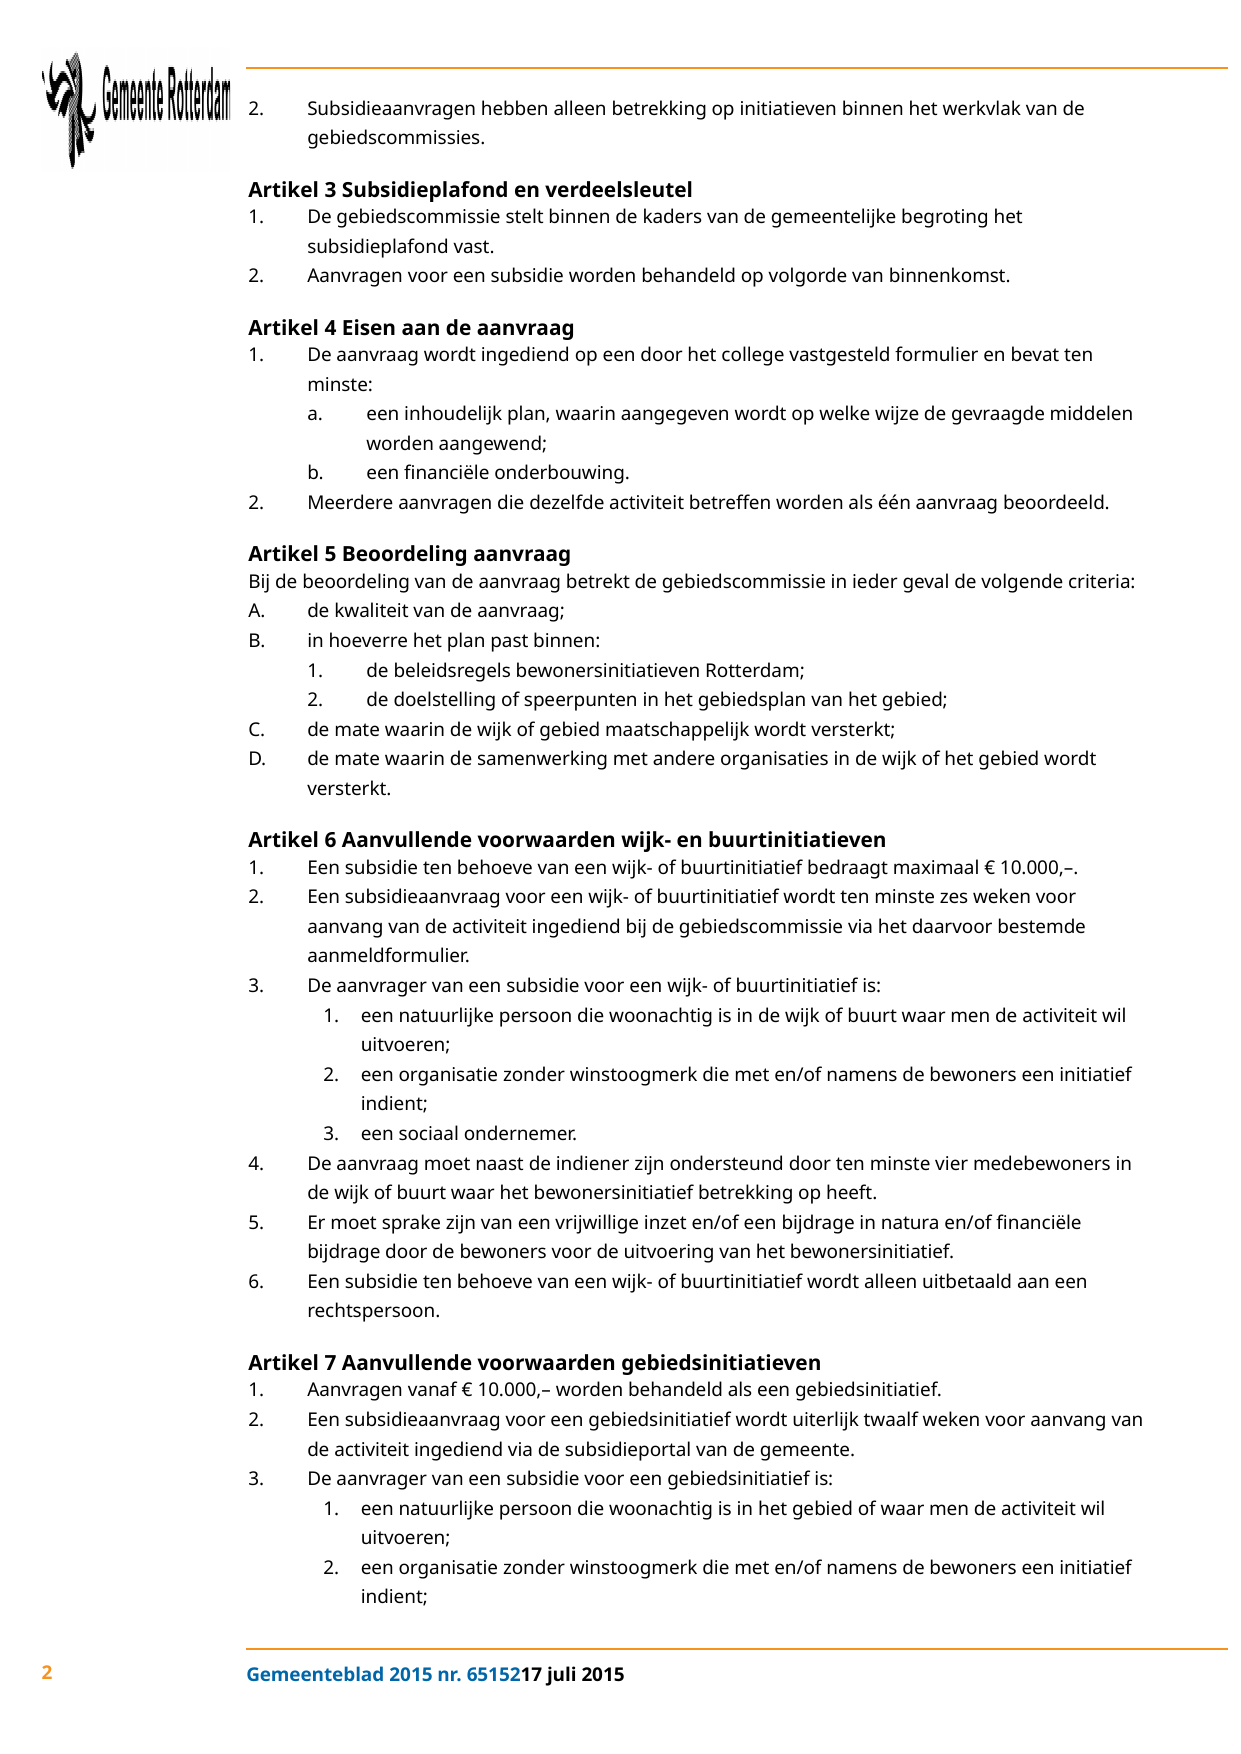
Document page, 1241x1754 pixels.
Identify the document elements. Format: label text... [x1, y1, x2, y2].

list Subsidieaanvragen hebben alleen betrekking op initiatieven binnen het werkvlak van de gebiedscommissies. [248, 95, 1152, 150]
list De aanvrager van een subsidie voor een wijk- of buurtinitiatief is: [248, 972, 1152, 998]
text Artikel 4 Eisen aan de aanvraag [248, 313, 1152, 341]
list de beleidsregels bewonersinitiatieven Rotterdam; [307, 657, 1152, 682]
list Aanvragen voor een subsidie worden behandeld op volgorde van binnenkomst. [248, 262, 1152, 288]
list een natuurlijke persoon die woonachtig is in de wijk of buurt waar men de activiteit wil uitvoeren; [323, 1002, 1152, 1057]
list Een subsidieaanvraag voor een gebiedsinitiatief wordt uiterlijk twaalf weken voor aanvang van de activiteit ingediend via de subsidieportal van de gemeente. [248, 1406, 1152, 1461]
list De aanvraag moet naast de indiener zijn ondersteund door ten minste vier medebewoners in de wijk of buurt waar het bewonersinitiatief betrekking op heeft. [248, 1150, 1152, 1205]
list Een subsidie ten behoeve van een wijk- of buurtinitiatief wordt alleen uitbetaald aan een rechtspersoon. [248, 1268, 1152, 1323]
list Er moet sprake zijn van een vrijwillige inzet en/of een bijdrage in natura en/of financiële bijdrage door de bewoners voor de uitvoering van het bewonersinitiatief. [248, 1209, 1152, 1264]
text Artikel 6 Aanvullende voorwaarden wijk- en buurtinitiatieven [248, 826, 1152, 854]
list een organisatie zonder winstoogmerk die met en/of namens de bewoners een initiatief indient; [323, 1554, 1152, 1609]
list de mate waarin de wijk of gebied maatschappelijk wordt versterkt; [248, 716, 1152, 742]
text Bij de beoordeling van de aanvraag betrekt de gebiedscommissie in ieder geval de volgende criteria: [248, 568, 1152, 594]
list Aanvragen vanaf € 10.000,– worden behandeld als een gebiedsinitiatief. [248, 1377, 1152, 1402]
list Een subsidie ten behoeve van een wijk- of buurtinitiatief bedraagt maximaal € 10.000,–. [248, 854, 1152, 880]
list Meerdere aanvragen die dezelfde activiteit betreffen worden als één aanvraag beoordeeld. [248, 489, 1152, 515]
picture [41, 47, 231, 172]
text Artikel 5 Beoordeling aanvraag [248, 539, 1152, 568]
list in hoeverre het plan past binnen: [248, 627, 1152, 653]
list de doelstelling of speerpunten in het gebiedsplan van het gebied; [307, 686, 1152, 712]
list de kwaliteit van de aanvraag; [248, 598, 1152, 623]
list een organisatie zonder winstoogmerk die met en/of namens de bewoners een initiatief indient; [323, 1061, 1152, 1116]
list een natuurlijke persoon die woonachtig is in het gebied of waar men de activiteit wil uitvoeren; [323, 1495, 1152, 1550]
text Artikel 3 Subsidieplafond en verdeelsleutel [248, 175, 1152, 203]
list een sociaal ondernemer. [323, 1120, 1152, 1146]
list De aanvraag wordt ingediend op een door het college vastgesteld formulier en bevat ten minste: [248, 341, 1152, 397]
list De gebiedscommissie stelt binnen de kaders van de gemeentelijke begroting het subsidieplafond vast. [248, 203, 1152, 258]
text Artikel 7 Aanvullende voorwaarden gebiedsinitiatieven [248, 1348, 1152, 1377]
list de mate waarin de samenwerking met andere organisaties in de wijk of het gebied wordt versterkt. [248, 746, 1152, 801]
list een inhoudelijk plan, waarin aangegeven wordt op welke wijze de gevraagde middelen worden aangewend; [307, 400, 1152, 456]
list De aanvrager van een subsidie voor een gebiedsinitiatief is: [248, 1465, 1152, 1491]
list Een subsidieaanvraag voor een wijk- of buurtinitiatief wordt ten minste zes weken voor aanvang van de activiteit ingediend bij de gebiedscommissie via het daarvoor bestemde aanmeldformulier. [248, 883, 1152, 968]
list een financiële onderbouwing. [307, 459, 1152, 485]
